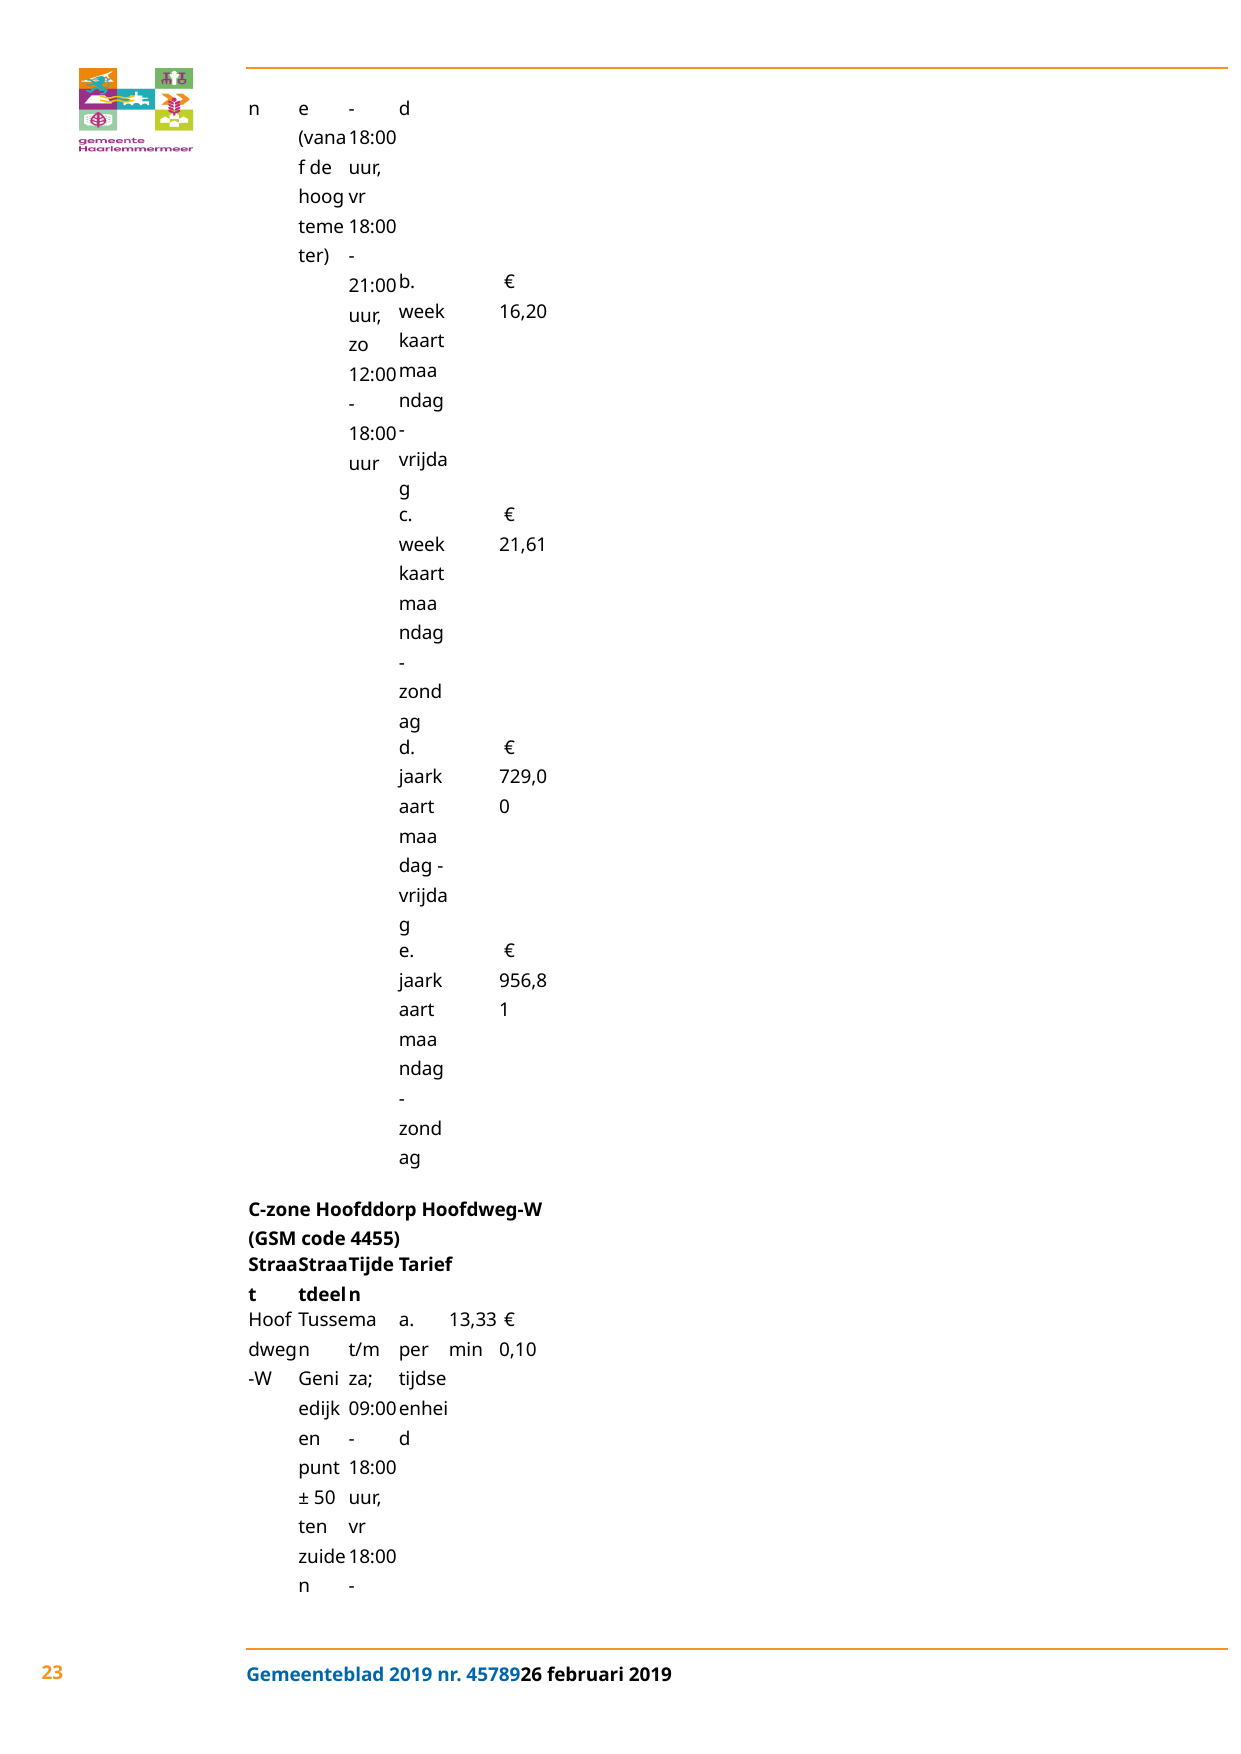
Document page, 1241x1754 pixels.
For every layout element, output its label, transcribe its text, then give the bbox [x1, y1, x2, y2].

table_cell [248, 501, 298, 734]
table_cell Straat [248, 1251, 298, 1306]
picture [41, 47, 231, 172]
table_cell [449, 269, 499, 501]
table_cell [248, 269, 298, 501]
table_cell € 21,61 [499, 501, 549, 734]
table_cell C-zone Hoofddorp Hoofdweg-W (GSM code 4455) [248, 1196, 549, 1251]
table_cell ma t/m za; 09:00 - 18:00 uur, vr 18:00 [348, 1306, 398, 1598]
table_cell Tussen Geniedijk en punt ± 50 ten zuiden [298, 1306, 348, 1598]
table_cell [449, 501, 499, 734]
table_cell € 0,10 [499, 1306, 549, 1598]
table_cell [298, 937, 348, 1170]
table_cell a. per tijdseenheid [399, 1306, 449, 1598]
table_cell [248, 1170, 549, 1196]
table_cell Hoofdweg -W [248, 1306, 298, 1598]
table_cell Tijden [348, 1251, 398, 1306]
table_cell € 956,81 [499, 937, 549, 1170]
table_cell [298, 269, 348, 501]
table_cell [449, 937, 499, 1170]
table_cell [248, 937, 298, 1170]
table_cell [449, 95, 499, 268]
table_cell [298, 734, 348, 937]
table_cell 13,33 min [449, 1306, 499, 1598]
table_cell d. jaarkaart maadag - vrijdag [399, 734, 449, 937]
table_cell Straatdeel [298, 1251, 348, 1306]
table_cell € 16,20 [499, 269, 549, 501]
table_cell b. weekkaart maandag - vrijdag [399, 269, 449, 501]
table_cell c. weekkaart maandag - zondag [399, 501, 449, 734]
table_cell e (vanaf de hoogtemeter) [298, 95, 348, 268]
table_cell d [399, 95, 449, 268]
table_cell [449, 734, 499, 937]
table_cell [499, 95, 549, 268]
table_cell e. jaarkaart maandag - zondag [399, 937, 449, 1170]
table_cell [298, 501, 348, 734]
table_cell [248, 734, 298, 937]
table_cell - 18:00 uur, vr 18:00 - 21:00 uur, zo 12:00-18:00 uur [348, 95, 398, 1170]
table_cell n [248, 95, 298, 268]
table_cell € 729,00 [499, 734, 549, 937]
table_cell Tarief [399, 1251, 549, 1306]
